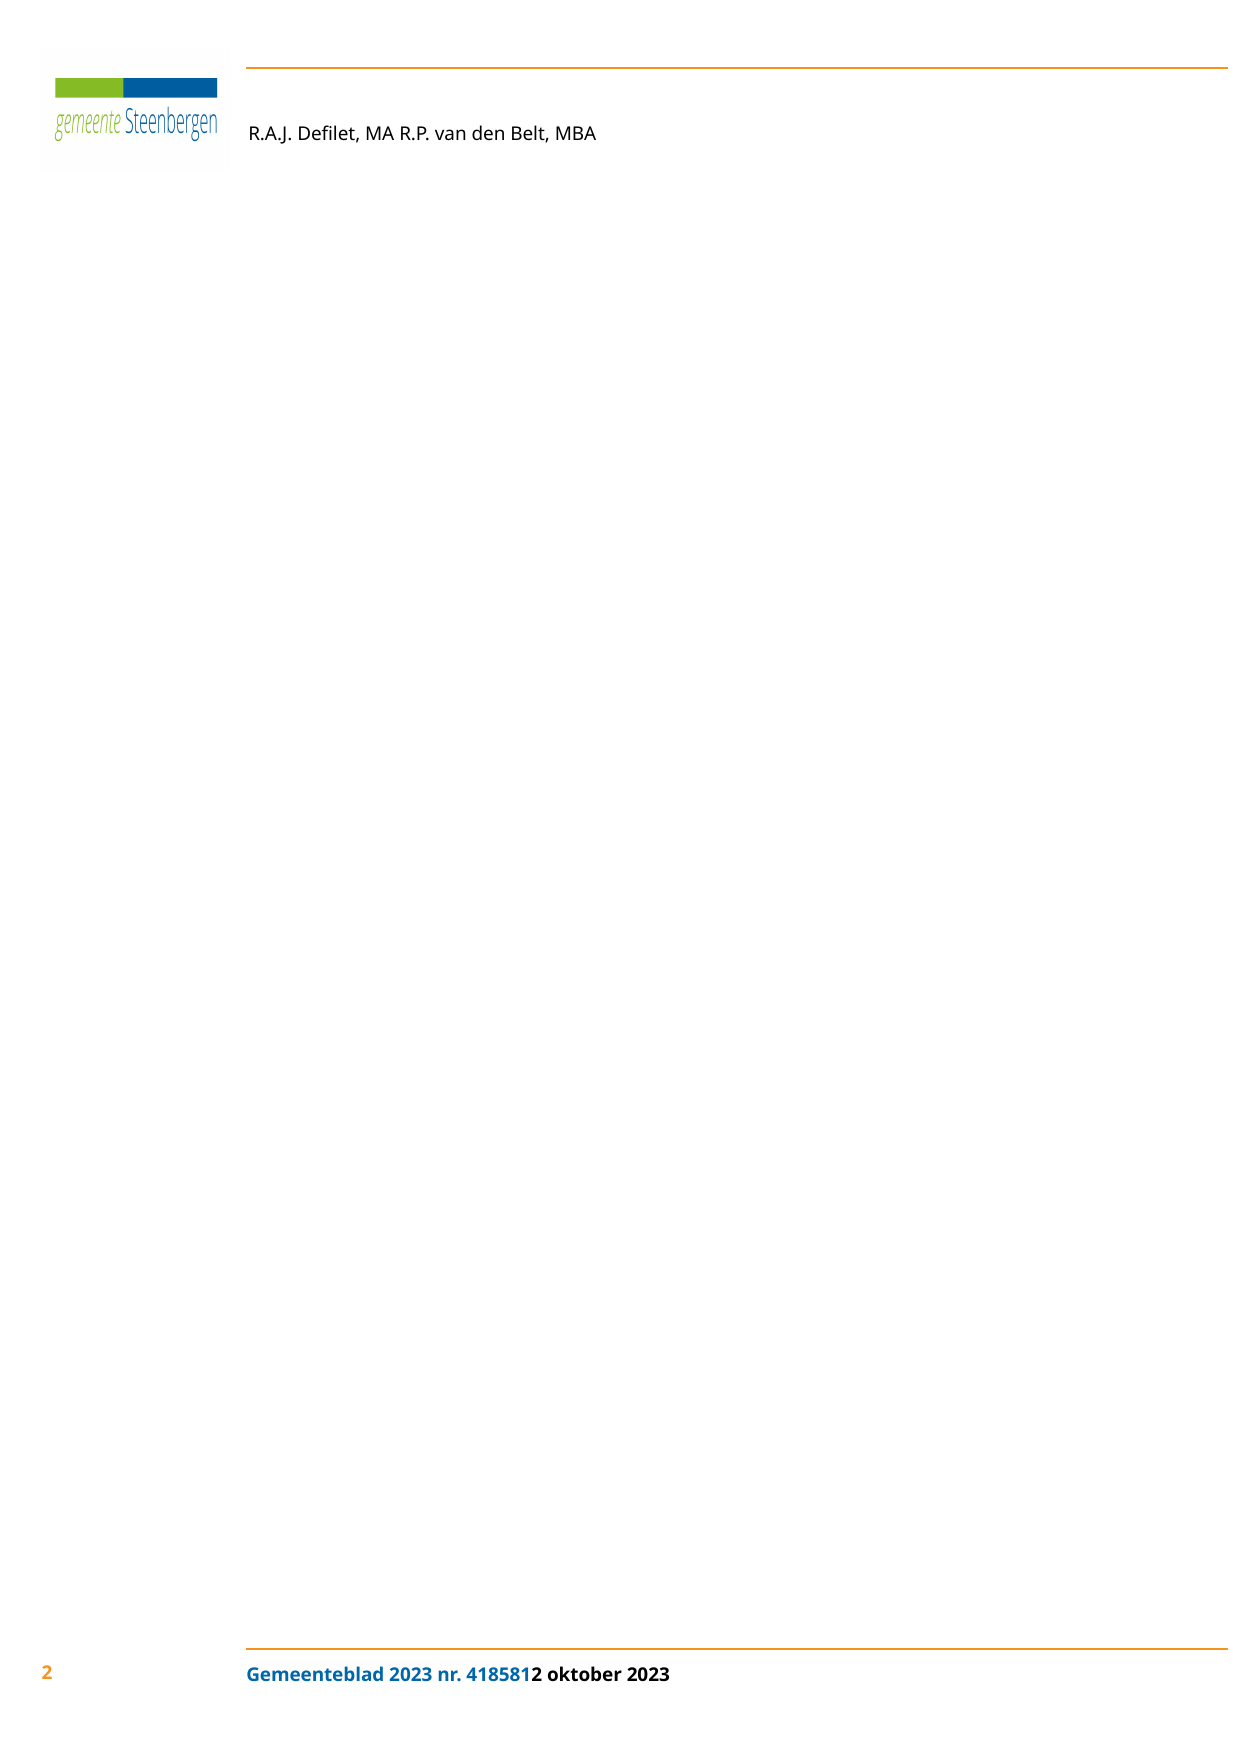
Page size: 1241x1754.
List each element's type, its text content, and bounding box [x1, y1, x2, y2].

picture [41, 47, 231, 172]
text R.A.J. Defilet, MA R.P. van den Belt, MBA [248, 121, 1152, 146]
